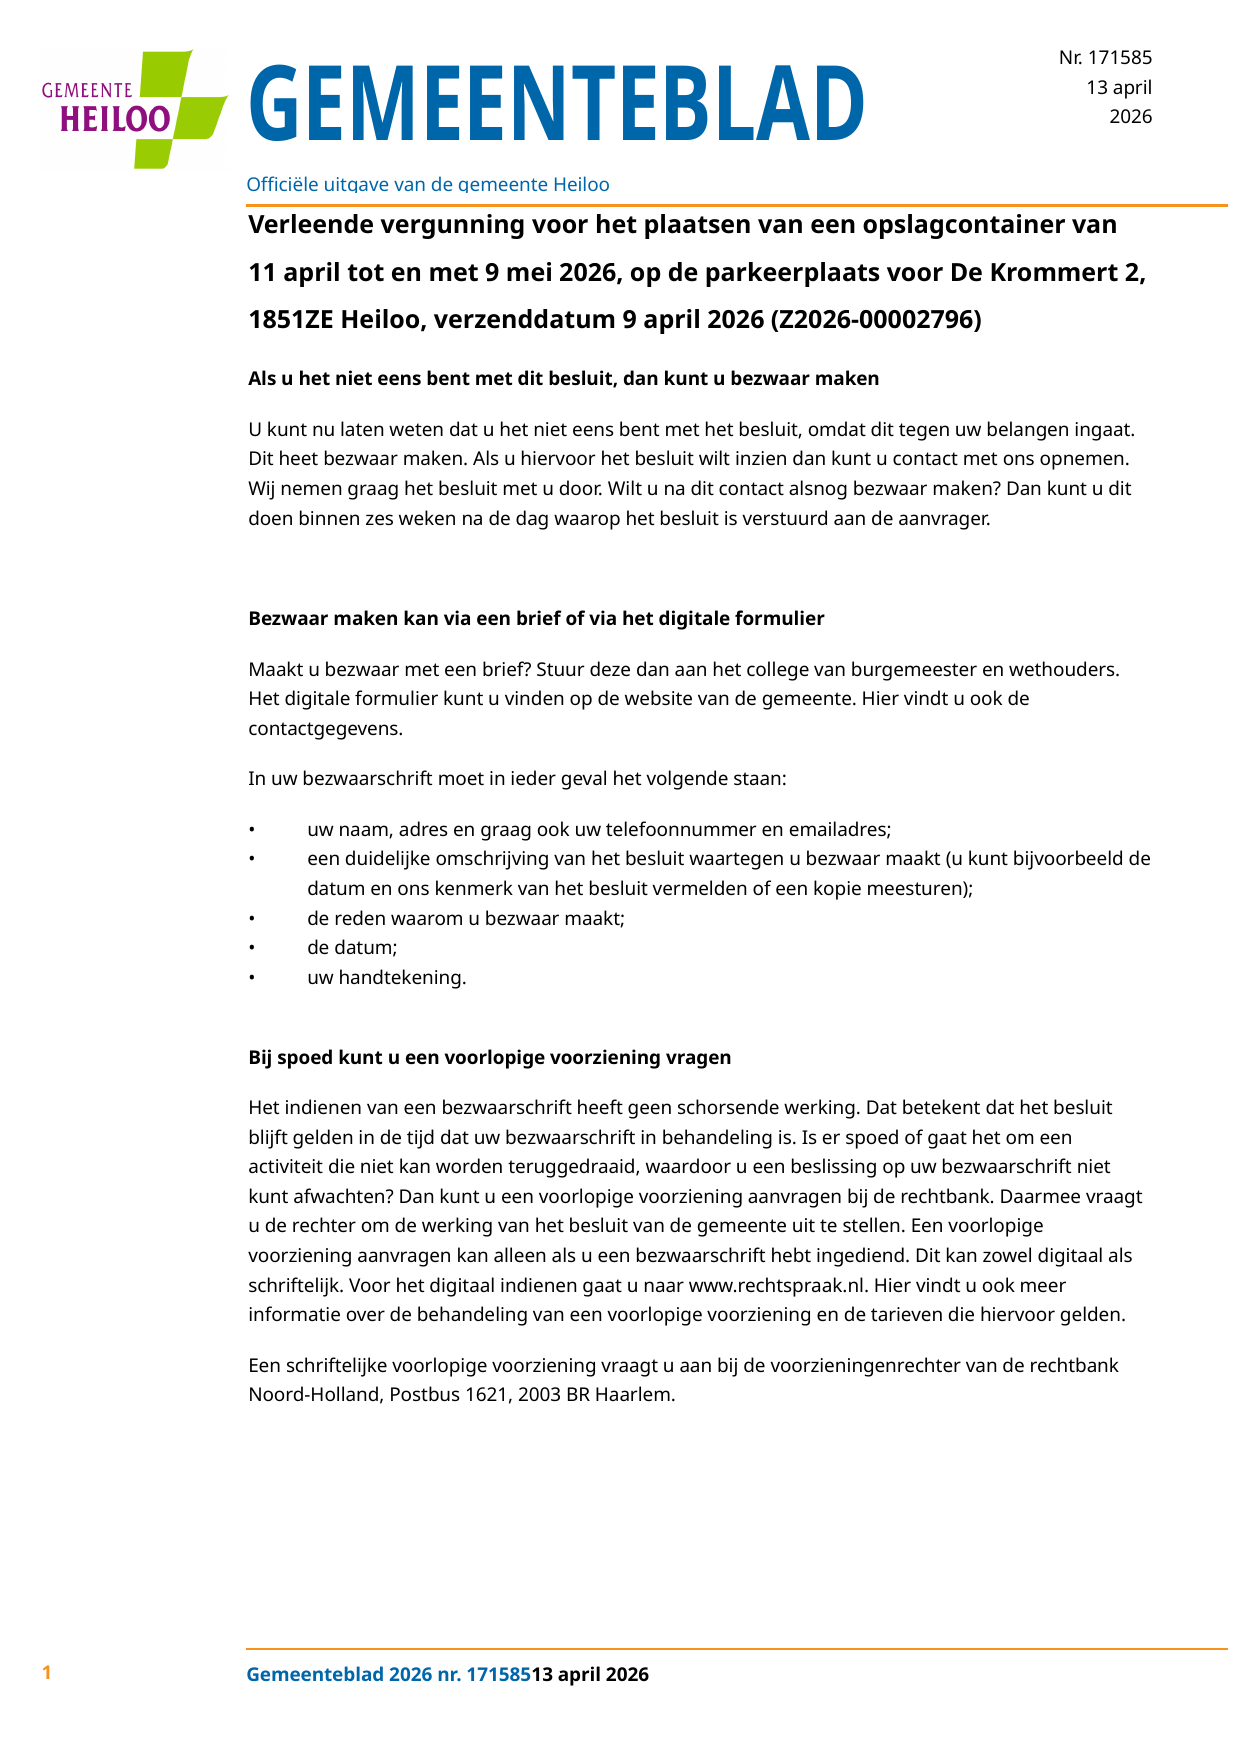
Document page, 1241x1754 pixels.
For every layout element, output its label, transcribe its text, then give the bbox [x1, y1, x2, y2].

text Maakt u bezwaar met een brief? Stuur deze dan aan het college van burgemeester en wethouders. Het digitale formulier kunt u vinden op de website van de gemeente. Hier vindt u ook de contactgegevens. [248, 656, 1152, 741]
picture [41, 47, 231, 172]
text Een schriftelijke voorlopige voorziening vraagt u aan bij de voorzieningenrechter van de rechtbank Noord-Holland, Postbus 1621, 2003 BR Haarlem. [248, 1352, 1152, 1407]
text Bezwaar maken kan via een brief of via het digitale formulier [248, 606, 1152, 631]
text Als u het niet eens bent met dit besluit, dan kunt u bezwaar maken [248, 366, 1152, 391]
text In uw bezwaarschrift moet in ieder geval het volgende staan: [248, 766, 1152, 791]
list de reden waarom u bezwaar maakt; [248, 905, 1152, 930]
list de datum; [248, 934, 1152, 960]
text U kunt nu laten weten dat u het niet eens bent met het besluit, omdat dit tegen uw belangen ingaat. Dit heet bezwaar maken. Als u hiervoor het besluit wilt inzien dan kunt u contact met ons opnemen. Wij nemen graag het besluit met u door. Wilt u na dit contact alsnog bezwaar maken? Dan kunt u dit doen binnen zes weken na de dag waarop het besluit is verstuurd aan de aanvrager. [248, 416, 1152, 530]
list uw naam, adres en graag ook uw telefoonnummer en emailadres; [248, 816, 1152, 842]
text Bij spoed kunt u een voorlopige voorziening vragen [248, 1044, 1152, 1069]
list uw handtekening. [248, 964, 1152, 989]
text Verleende vergunning voor het plaatsen van een opslagcontainer van 11 april tot en met 9 mei 2026, op de parkeerplaats voor De Krommert 2, 1851ZE Heiloo, verzenddatum 9 april 2026 (Z2026-00002796) [248, 207, 1152, 336]
list een duidelijke omschrijving van het besluit waartegen u bezwaar maakt (u kunt bijvoorbeeld de datum en ons kenmerk van het besluit vermelden of een kopie meesturen); [248, 846, 1152, 901]
text Het indienen van een bezwaarschrift heeft geen schorsende werking. Dat betekent dat het besluit blijft gelden in de tijd dat uw bezwaarschrift in behandeling is. Is er spoed of gaat het om een activiteit die niet kan worden teruggedraaid, waardoor u een beslissing op uw bezwaarschrift niet kunt afwachten? Dan kunt u een voorlopige voorziening aanvragen bij de rechtbank. Daarmee vraagt u de rechter om de werking van het besluit van de gemeente uit te stellen. Een voorlopige voorziening aanvragen kan alleen als u een bezwaarschrift hebt ingediend. Dit kan zowel digitaal als schriftelijk. Voor het digitaal indienen gaat u naar www.rechtspraak.nl. Hier vindt u ook meer informatie over de behandeling van een voorlopige voorziening en de tarieven die hiervoor gelden. [248, 1094, 1152, 1327]
